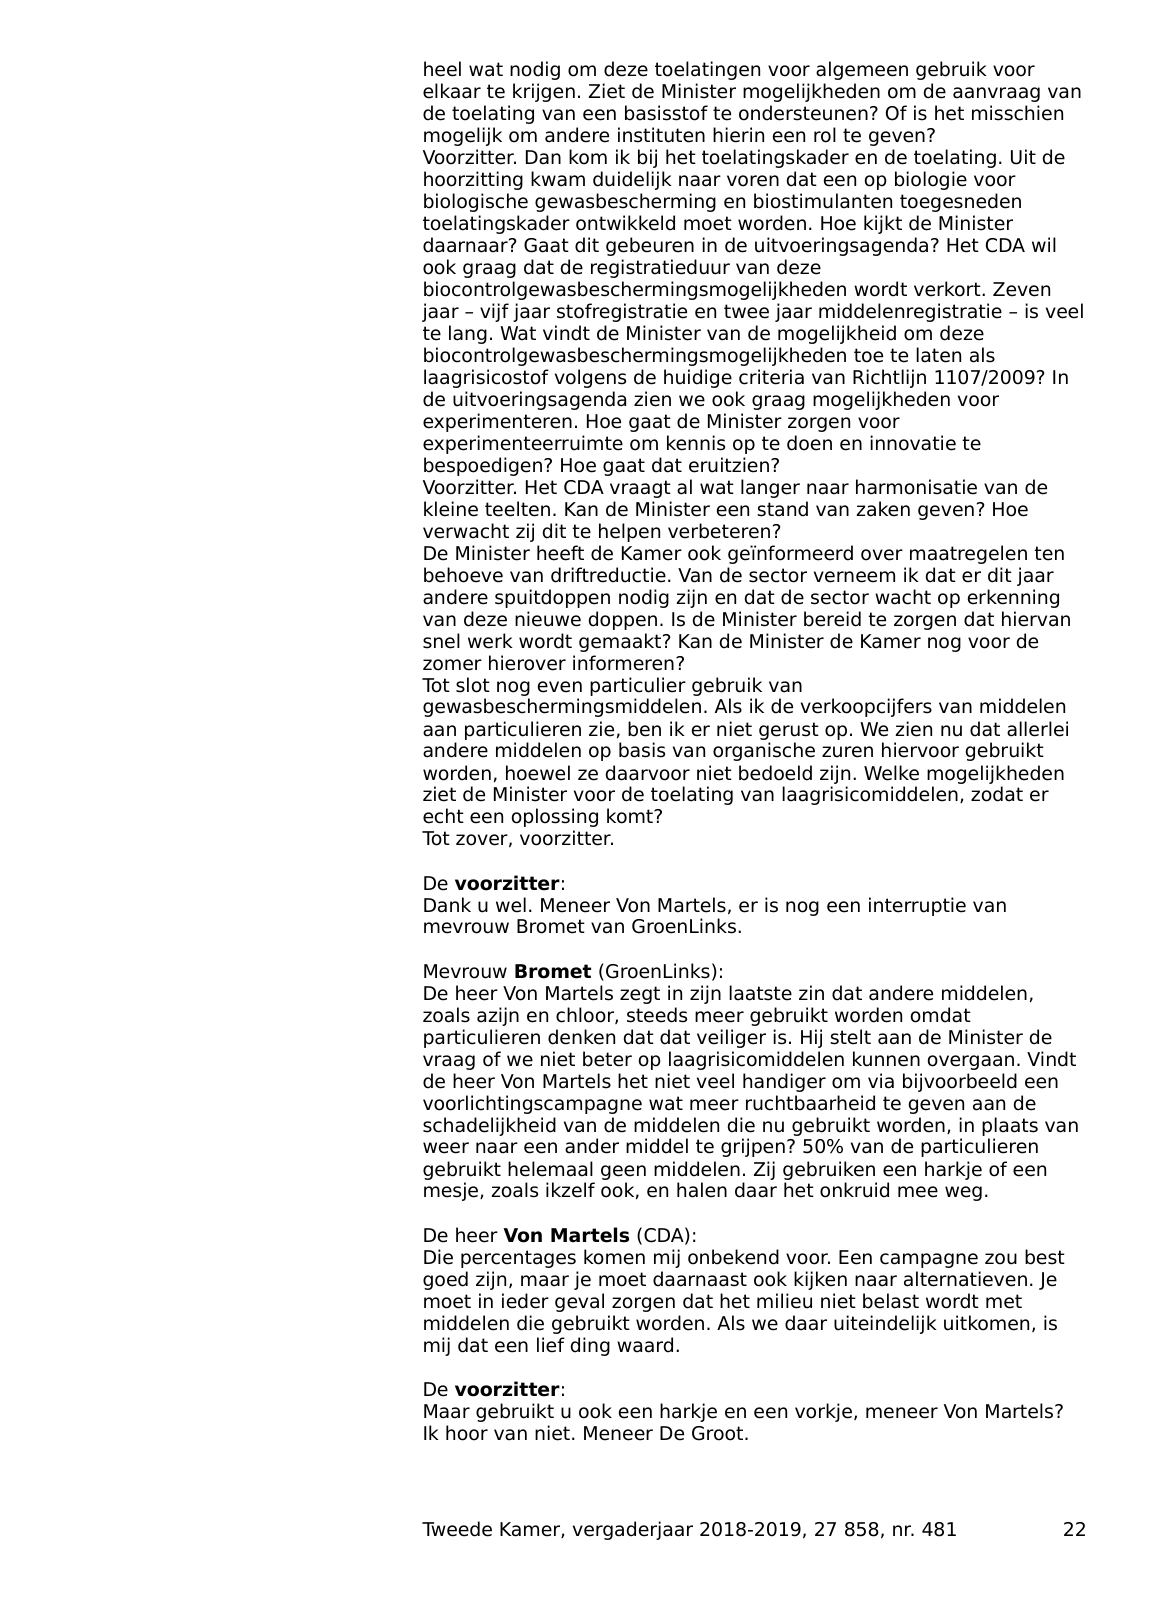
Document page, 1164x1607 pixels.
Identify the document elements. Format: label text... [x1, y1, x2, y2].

text Mevrouw Bromet (GroenLinks): [422, 961, 1087, 983]
text heel wat nodig om deze toelatingen voor algemeen gebruik voor elkaar te krijgen. Ziet de Minister mogelijkheden om de aanvraag van de toelating van een basisstof te ondersteunen? Of is het misschien mogelijk om andere instituten hierin een rol te geven? [422, 59, 1087, 147]
text De heer Von Martels zegt in zijn laatste zin dat andere middelen, zoals azijn en chloor, steeds meer gebruikt worden omdat particulieren denken dat dat veiliger is. Hij stelt aan de Minister de vraag of we niet beter op laagrisicomiddelen kunnen overgaan. Vindt de heer Von Martels het niet veel handiger om via bijvoorbeeld een voorlichtingscampagne wat meer ruchtbaarheid te geven aan de schadelijkheid van de middelen die nu gebruikt worden, in plaats van weer naar een ander middel te grijpen? 50% van de particulieren gebruikt helemaal geen middelen. Zij gebruiken een harkje of een mesje, zoals ikzelf ook, en halen daar het onkruid mee weg. [422, 983, 1087, 1202]
text De voorzitter: [422, 1379, 1087, 1401]
text Die percentages komen mij onbekend voor. Een campagne zou best goed zijn, maar je moet daarnaast ook kijken naar alternatieven. Je moet in ieder geval zorgen dat het milieu niet belast wordt met middelen die gebruikt worden. Als we daar uiteindelijk uitkomen, is mij dat een lief ding waard. [422, 1247, 1087, 1356]
text Dank u wel. Meneer Von Martels, er is nog een interruptie van mevrouw Bromet van GroenLinks. [422, 894, 1087, 938]
text Tot slot nog even particulier gebruik van gewasbeschermingsmiddelen. Als ik de verkoopcijfers van middelen aan particulieren zie, ben ik er niet gerust op. We zien nu dat allerlei andere middelen op basis van organische zuren hiervoor gebruikt worden, hoewel ze daarvoor niet bedoeld zijn. Welke mogelijkheden ziet de Minister voor de toelating van laagrisicomiddelen, zodat er echt een oplossing komt? [422, 674, 1087, 828]
text Voorzitter. Dan kom ik bij het toelatingskader en de toelating. Uit de hoorzitting kwam duidelijk naar voren dat een op biologie voor biologische gewasbescherming en biostimulanten toegesneden toelatingskader ontwikkeld moet worden. Hoe kijkt de Minister daarnaar? Gaat dit gebeuren in de uitvoeringsagenda? Het CDA wil ook graag dat de registratieduur van deze biocontrolgewasbeschermingsmogelijkheden wordt verkort. Zeven jaar – vijf jaar stofregistratie en twee jaar middelenregistratie – is veel te lang. Wat vindt de Minister van de mogelijkheid om deze biocontrolgewasbeschermingsmogelijkheden toe te laten als laagrisicostof volgens de huidige criteria van Richtlijn 1107/2009? In de uitvoeringsagenda zien we ook graag mogelijkheden voor experimenteren. Hoe gaat de Minister zorgen voor experimenteerruimte om kennis op te doen en innovatie te bespoedigen? Hoe gaat dat eruitzien? [422, 147, 1087, 477]
text Maar gebruikt u ook een harkje en een vorkje, meneer Von Martels? Ik hoor van niet. Meneer De Groot. [422, 1401, 1087, 1444]
text De heer Von Martels (CDA): [422, 1224, 1087, 1247]
text Tot zover, voorzitter. [422, 828, 1087, 850]
text Voorzitter. Het CDA vraagt al wat langer naar harmonisatie van de kleine teelten. Kan de Minister een stand van zaken geven? Hoe verwacht zij dit te helpen verbeteren? [422, 477, 1087, 543]
text De Minister heeft de Kamer ook geïnformeerd over maatregelen ten behoeve van driftreductie. Van de sector verneem ik dat er dit jaar andere spuitdoppen nodig zijn en dat de sector wacht op erkenning van deze nieuwe doppen. Is de Minister bereid te zorgen dat hiervan snel werk wordt gemaakt? Kan de Minister de Kamer nog voor de zomer hierover informeren? [422, 543, 1087, 674]
text De voorzitter: [422, 872, 1087, 894]
